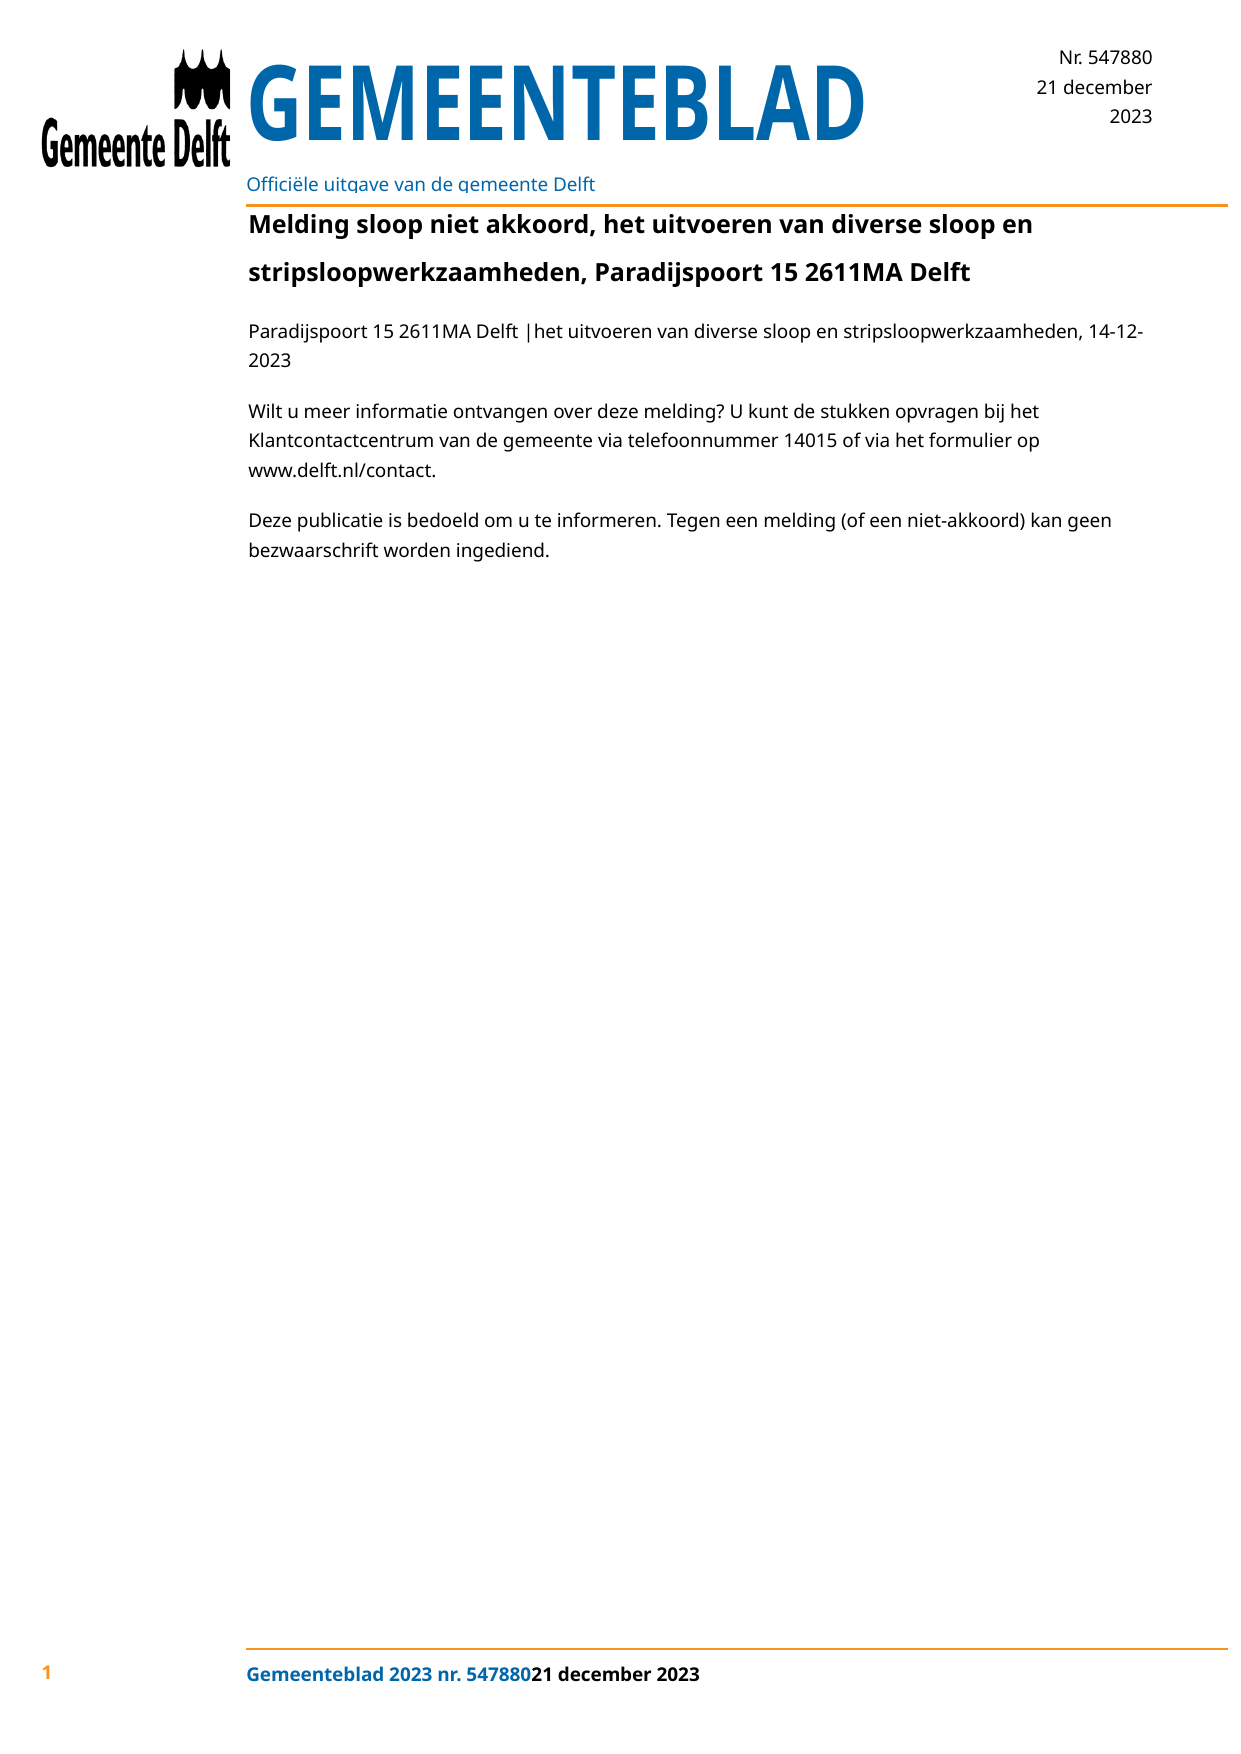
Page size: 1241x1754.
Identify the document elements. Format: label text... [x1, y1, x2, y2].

text Wilt u meer informatie ontvangen over deze melding? U kunt de stukken opvragen bij het Klantcontactcentrum van de gemeente via telefoonnummer 14015 of via het formulier op www.delft.nl/contact. [248, 398, 1152, 483]
text Melding sloop niet akkoord, het uitvoeren van diverse sloop en stripsloopwerkzaamheden, Paradijspoort 15 2611MA Delft [248, 207, 1152, 288]
text Paradijspoort 15 2611MA Delft |het uitvoeren van diverse sloop en stripsloopwerkzaamheden, 14-12-2023 [248, 318, 1152, 373]
text Deze publicatie is bedoeld om u te informeren. Tegen een melding (of een niet-akkoord) kan geen bezwaarschrift worden ingediend. [248, 507, 1152, 563]
picture [41, 47, 231, 172]
